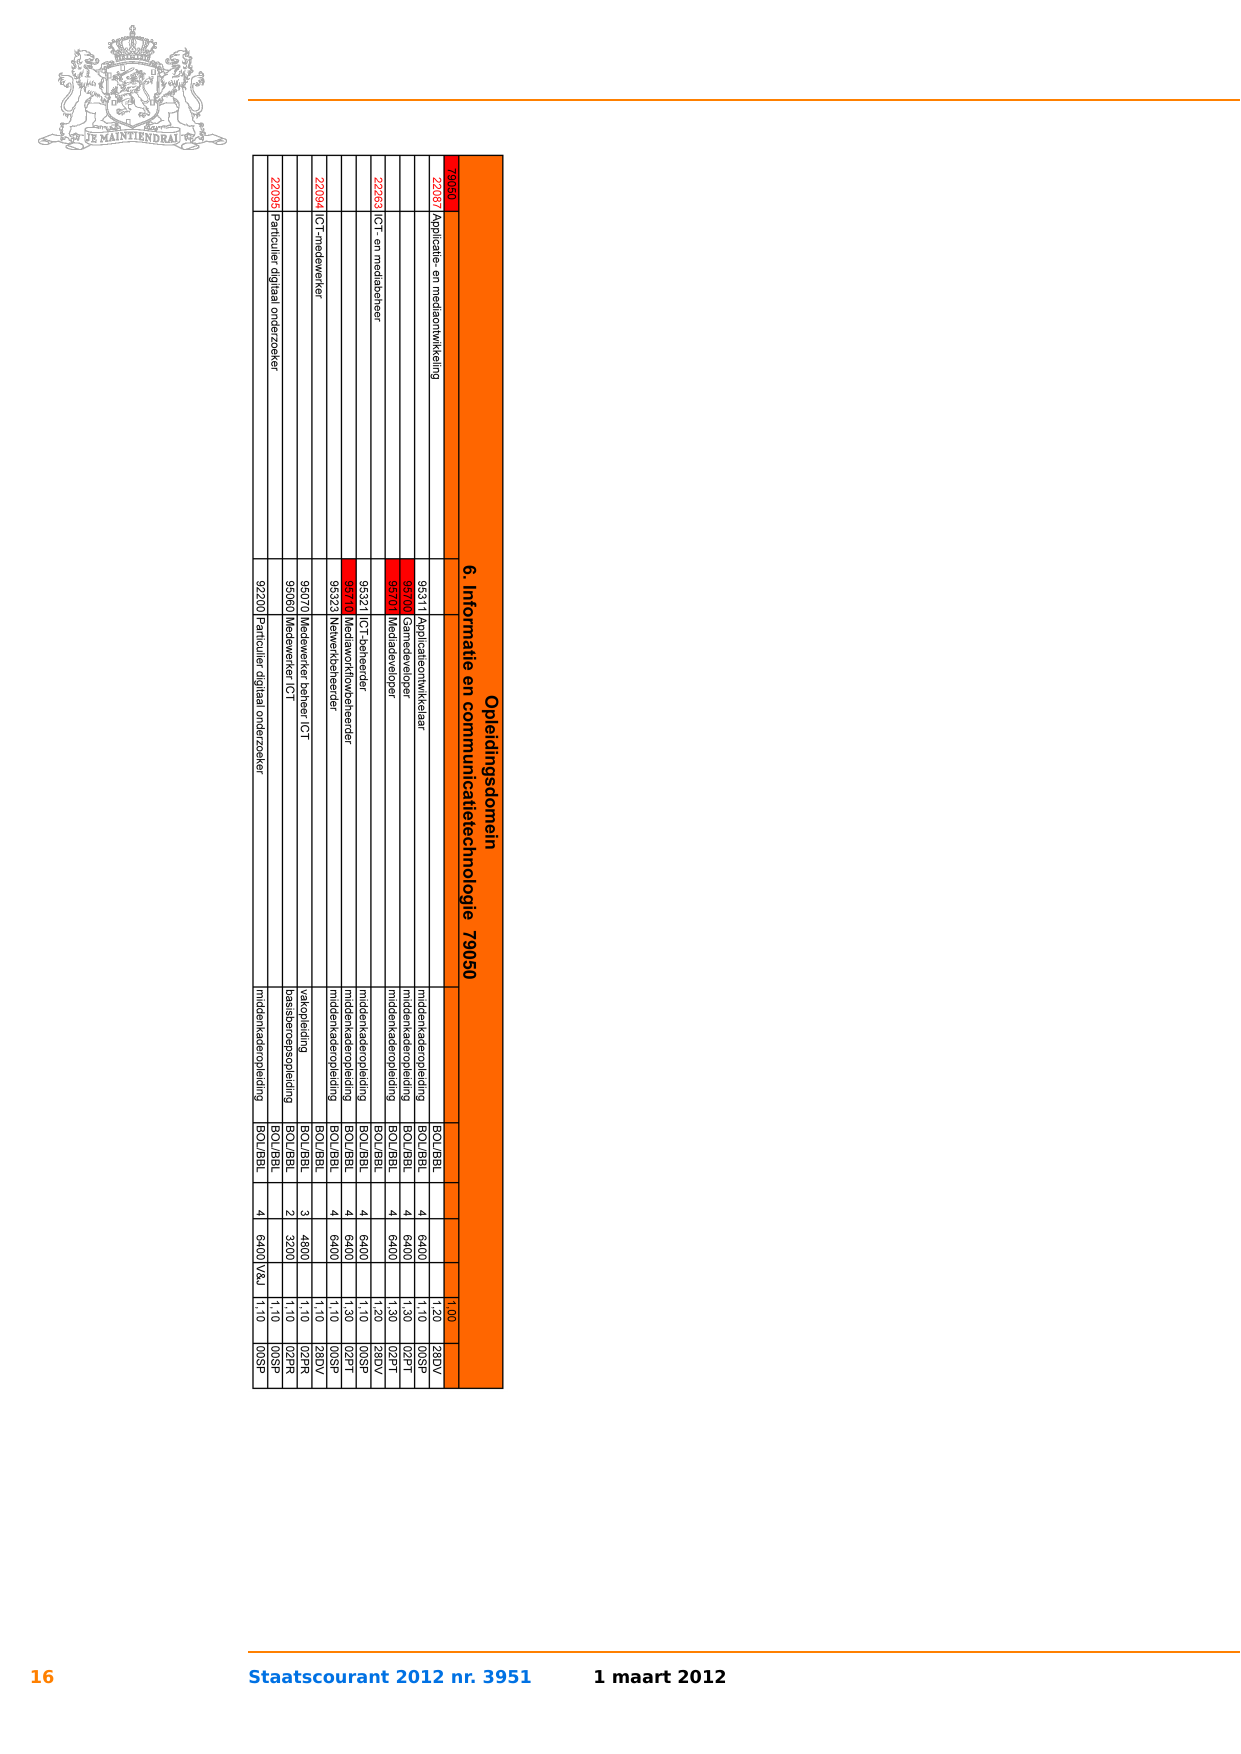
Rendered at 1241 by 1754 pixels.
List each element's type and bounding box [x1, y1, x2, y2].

picture [248, 151, 508, 1392]
picture [38, 25, 227, 150]
